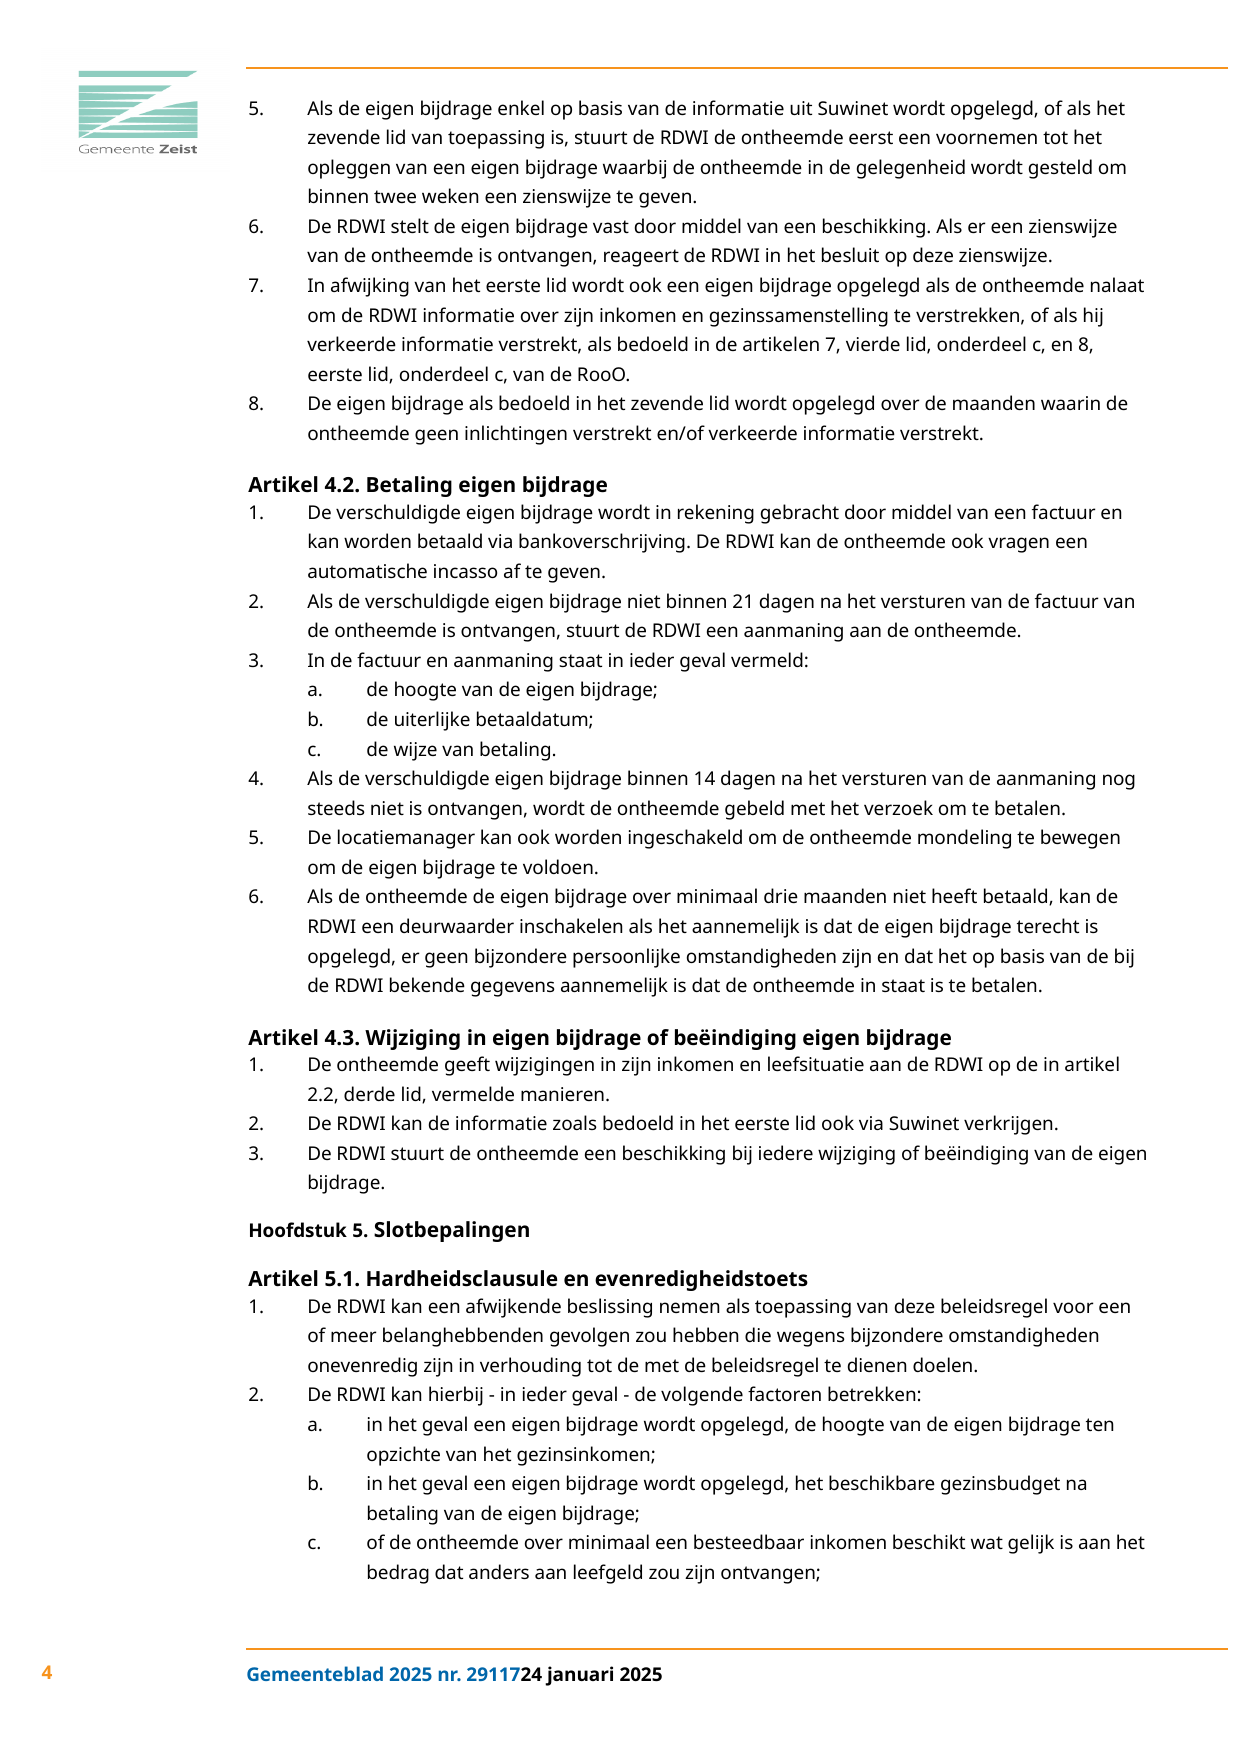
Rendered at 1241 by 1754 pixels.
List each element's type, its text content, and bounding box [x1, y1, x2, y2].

list Als de verschuldigde eigen bijdrage binnen 14 dagen na het versturen van de aanmaning nog steeds niet is ontvangen, wordt de ontheemde gebeld met het verzoek om te betalen. [248, 765, 1152, 821]
list In de factuur en aanmaning staat in ieder geval vermeld: [248, 647, 1152, 673]
list De RDWI stelt de eigen bijdrage vast door middel van een beschikking. Als er een zienswijze van de ontheemde is ontvangen, reageert de RDWI in het besluit op deze zienswijze. [248, 213, 1152, 268]
list of de ontheemde over minimaal een besteedbaar inkomen beschikt wat gelijk is aan het bedrag dat anders aan leefgeld zou zijn ontvangen; [307, 1529, 1152, 1585]
list De RDWI kan de informatie zoals bedoeld in het eerste lid ook via Suwinet verkrijgen. [248, 1110, 1152, 1136]
list De ontheemde geeft wijzigingen in zijn inkomen en leefsituatie aan de RDWI op de in artikel 2.2, derde lid, vermelde manieren. [248, 1051, 1152, 1107]
list De verschuldigde eigen bijdrage wordt in rekening gebracht door middel van een factuur en kan worden betaald via bankoverschrijving. De RDWI kan de ontheemde ook vragen een automatische incasso af te geven. [248, 499, 1152, 584]
list de uiterlijke betaaldatum; [307, 706, 1152, 732]
list in het geval een eigen bijdrage wordt opgelegd, het beschikbare gezinsbudget na betaling van de eigen bijdrage; [307, 1470, 1152, 1526]
list De RDWI stuurt de ontheemde een beschikking bij iedere wijziging of beëindiging van de eigen bijdrage. [248, 1140, 1152, 1195]
text Hoofdstuk 5. Slotbepalingen [248, 1215, 1152, 1244]
list In afwijking van het eerste lid wordt ook een eigen bijdrage opgelegd als de ontheemde nalaat om de RDWI informatie over zijn inkomen en gezinssamenstelling te verstrekken, of als hij verkeerde informatie verstrekt, als bedoeld in de artikelen 7, vierde lid, onderdeel c, en 8, eerste lid, onderdeel c, van de RooO. [248, 272, 1152, 387]
list De eigen bijdrage als bedoeld in het zevende lid wordt opgelegd over de maanden waarin de ontheemde geen inlichtingen verstrekt en/of verkeerde informatie verstrekt. [248, 391, 1152, 446]
list Als de eigen bijdrage enkel op basis van de informatie uit Suwinet wordt opgelegd, of als het zevende lid van toepassing is, stuurt de RDWI de ontheemde eerst een voornemen tot het opleggen van een eigen bijdrage waarbij de ontheemde in de gelegenheid wordt gesteld om binnen twee weken een zienswijze te geven. [248, 95, 1152, 209]
picture [41, 47, 231, 172]
list Als de ontheemde de eigen bijdrage over minimaal drie maanden niet heeft betaald, kan de RDWI een deurwaarder inschakelen als het aannemelijk is dat de eigen bijdrage terecht is opgelegd, er geen bijzondere persoonlijke omstandigheden zijn en dat het op basis van de bij de RDWI bekende gegevens aannemelijk is dat de ontheemde in staat is te betalen. [248, 884, 1152, 998]
list De RDWI kan een afwijkende beslissing nemen als toepassing van deze beleidsregel voor een of meer belanghebbenden gevolgen zou hebben die wegens bijzondere omstandigheden onevenredig zijn in verhouding tot de met de beleidsregel te dienen doelen. [248, 1293, 1152, 1378]
list De locatiemanager kan ook worden ingeschakeld om de ontheemde mondeling te bewegen om de eigen bijdrage te voldoen. [248, 824, 1152, 880]
list De RDWI kan hierbij - in ieder geval - de volgende factoren betrekken: [248, 1382, 1152, 1407]
list de wijze van betaling. [307, 736, 1152, 761]
text Artikel 5.1. Hardheidsclausule en evenredigheidstoets [248, 1264, 1152, 1293]
list Als de verschuldigde eigen bijdrage niet binnen 21 dagen na het versturen van de factuur van de ontheemde is ontvangen, stuurt de RDWI een aanmaning aan de ontheemde. [248, 588, 1152, 643]
list de hoogte van de eigen bijdrage; [307, 677, 1152, 702]
text Artikel 4.2. Betaling eigen bijdrage [248, 471, 1152, 499]
text Artikel 4.3. Wijziging in eigen bijdrage of beëindiging eigen bijdrage [248, 1023, 1152, 1051]
list in het geval een eigen bijdrage wordt opgelegd, de hoogte van de eigen bijdrage ten opzichte van het gezinsinkomen; [307, 1411, 1152, 1467]
